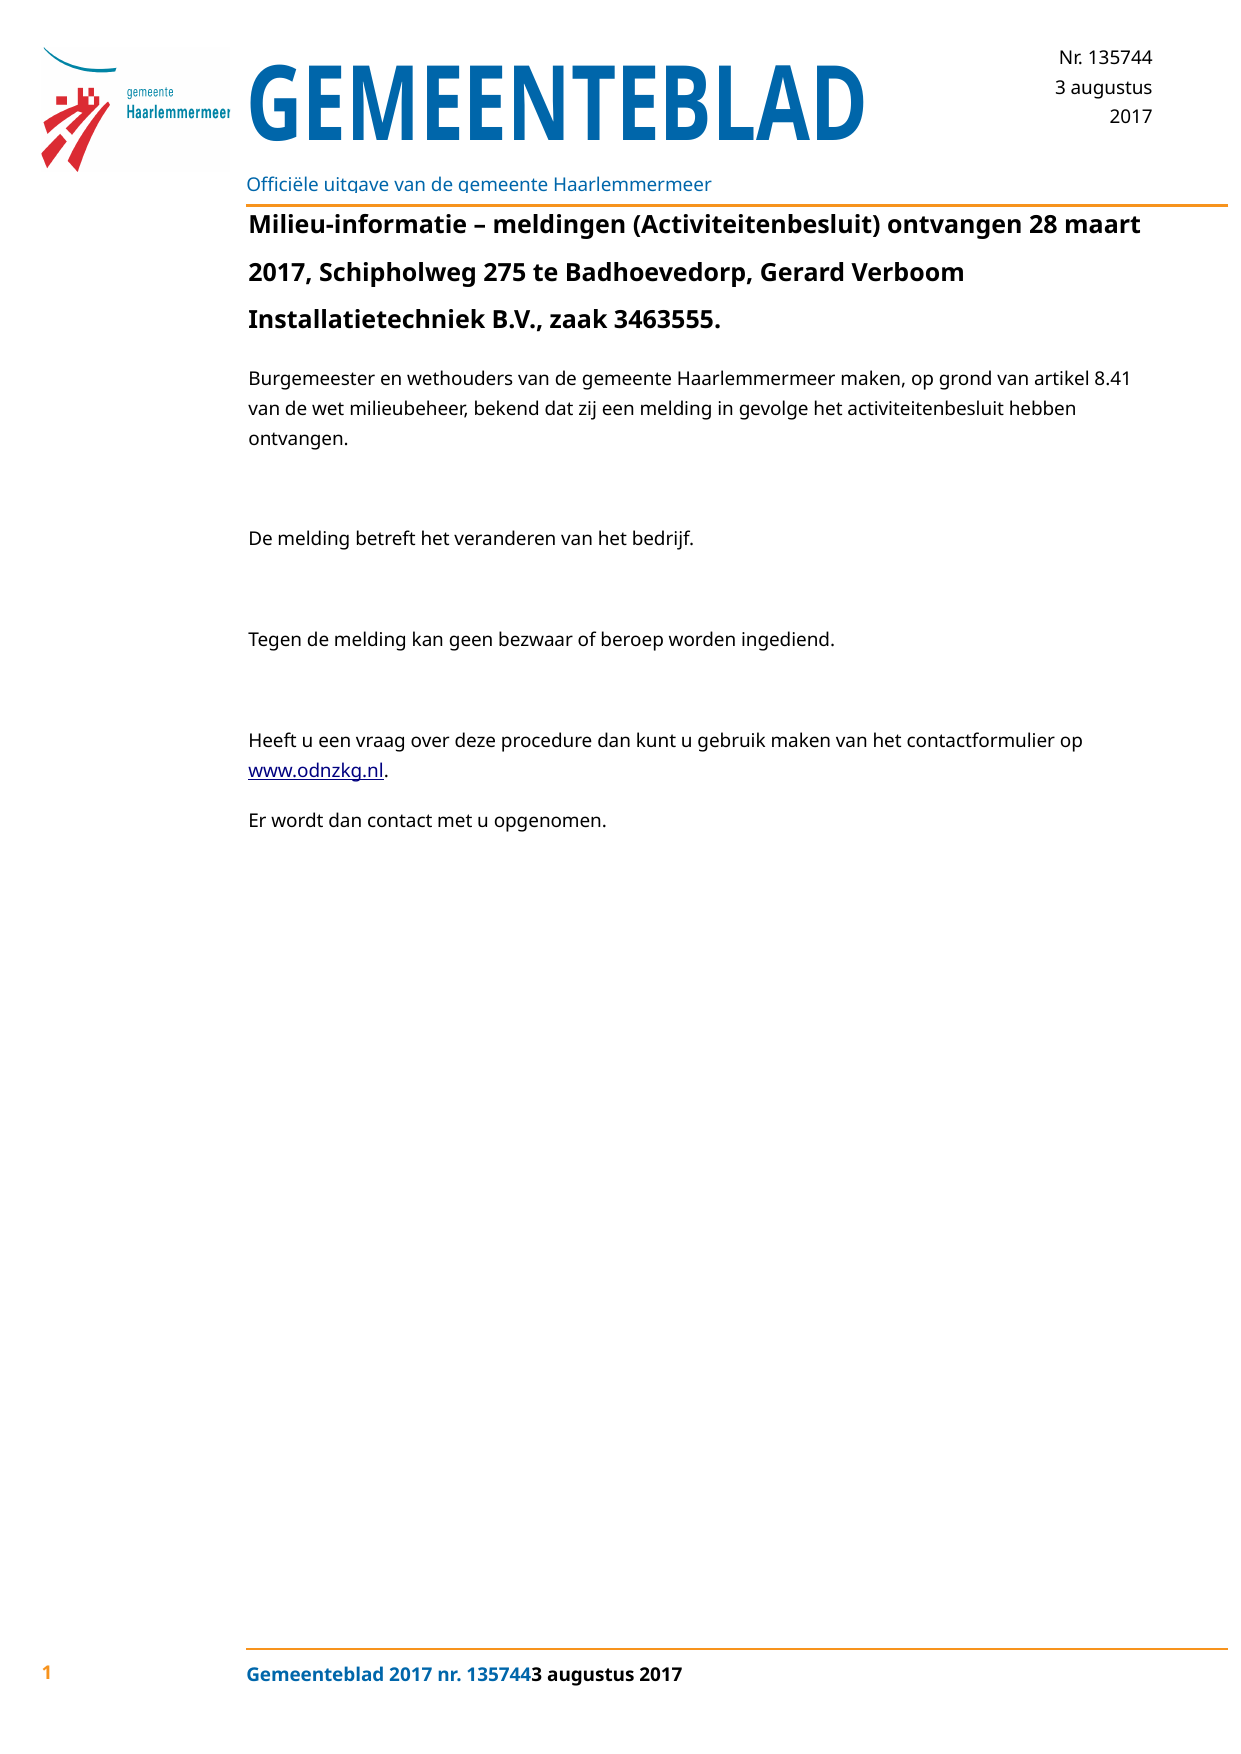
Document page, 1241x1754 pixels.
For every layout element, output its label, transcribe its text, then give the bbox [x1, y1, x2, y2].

text Burgemeester en wethouders van de gemeente Haarlemmermeer maken, op grond van artikel 8.41 van de wet milieubeheer, bekend dat zij een melding in gevolge het activiteitenbesluit hebben ontvangen. [248, 366, 1152, 450]
text De melding betreft het veranderen van het bedrijf. [248, 526, 1152, 551]
picture [41, 47, 231, 172]
text Er wordt dan contact met u opgenomen. [248, 807, 1152, 833]
text Heeft u een vraag over deze procedure dan kunt u gebruik maken van het contactformulier op www.odnzkg.nl. [248, 727, 1152, 782]
text Tegen de melding kan geen bezwaar of beroep worden ingediend. [248, 626, 1152, 652]
text Milieu-informatie – meldingen (Activiteitenbesluit) ontvangen 28 maart 2017, Schipholweg 275 te Badhoevedorp, Gerard Verboom Installatietechniek B.V., zaak 3463555. [248, 207, 1152, 336]
